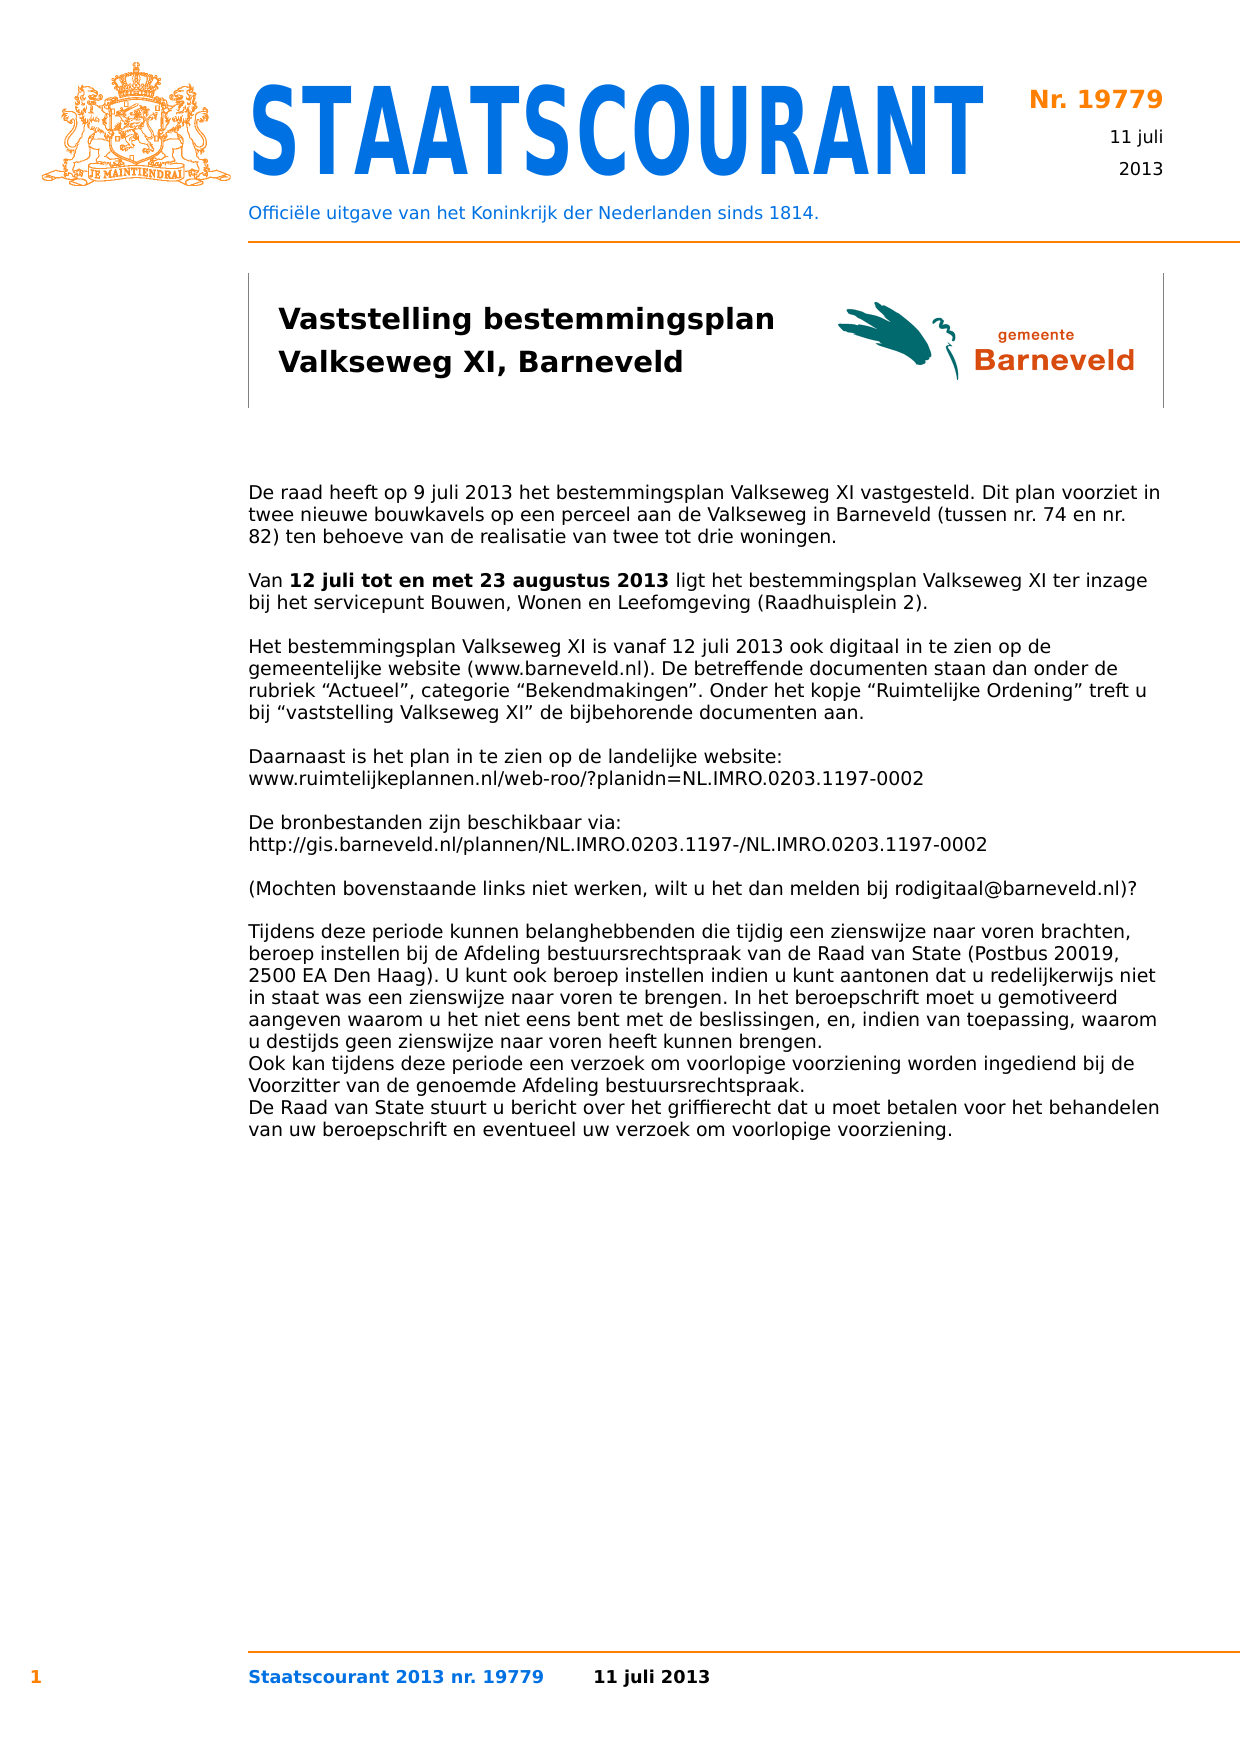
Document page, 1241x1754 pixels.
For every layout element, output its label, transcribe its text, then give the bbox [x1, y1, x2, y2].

text Het bestemmingsplan Valkseweg XI is vanaf 12 juli 2013 ook digitaal in te zien op de gemeentelijke website (www.barneveld.nl). De betreffende documenten staan dan onder de rubriek “Actueel”, categorie “Bekendmakingen”. Onder het kopje “Ruimtelijke Ordening” treft u bij “vaststelling Valkseweg XI” de bijbehorende documenten aan. [248, 636, 1163, 724]
text http://gis.barneveld.nl/plannen/NL.IMRO.0203.1197-/NL.IMRO.0203.1197-0002 [248, 833, 1163, 856]
text De bronbestanden zijn beschikbaar via: [248, 812, 1163, 833]
table_cell 2013 [998, 153, 1240, 203]
table_header Nr. 19779 [998, 62, 1240, 121]
text www.ruimtelijkeplannen.nl/web-roo/?planidn=NL.IMRO.0203.1197-0002 [248, 768, 1163, 790]
text De Raad van State stuurt u bericht over het griffierecht dat u moet betalen voor het behandelen van uw beroepschrift en eventueel uw verzoek om voorlopige voorziening. [248, 1097, 1163, 1141]
text Van 12 juli tot en met 23 augustus 2013 ligt het bestemmingsplan Valkseweg XI ter inzage bij het servicepunt Bouwen, Wonen en Leefomgeving (Raadhuisplein 2). [248, 570, 1163, 614]
table_header [25, 62, 248, 241]
text De raad heeft op 9 juli 2013 het bestemmingsplan Valkseweg XI vastgesteld. Dit plan voorziet in twee nieuwe bouwkavels op een perceel aan de Valkseweg in Barneveld (tussen nr. 74 en nr. 82) ten behoeve van de realisatie van twee tot drie woningen. [248, 482, 1163, 548]
text (Mochten bovenstaande links niet werken, wilt u het dan melden bij rodigitaal@barneveld.nl)? [248, 877, 1163, 899]
subtitle Vaststelling bestemmingsplan Valkseweg XI, Barneveld [249, 273, 1163, 408]
text Ook kan tijdens deze periode een verzoek om voorlopige voorziening worden ingediend bij de Voorzitter van de genoemde Afdeling bestuursrechtspraak. [248, 1053, 1163, 1097]
picture [41, 62, 231, 186]
table_cell Officiële uitgave van het Koninkrijk der Nederlanden sinds 1814. [248, 203, 1240, 241]
text Daarnaast is het plan in te zien op de landelijke website: [248, 746, 1163, 768]
table_header STAATSCOURANT [248, 62, 998, 203]
picture [838, 302, 1134, 380]
text Tijdens deze periode kunnen belanghebbenden die tijdig een zienswijze naar voren brachten, beroep instellen bij de Afdeling bestuursrechtspraak van de Raad van State (Postbus 20019, 2500 EA Den Haag). U kunt ook beroep instellen indien u kunt aantonen dat u redelijkerwijs niet in staat was een zienswijze naar voren te brengen. In het beroepschrift moet u gemotiveerd aangeven waarom u het niet eens bent met de beslissingen, en, indien van toepassing, waarom u destijds geen zienswijze naar voren heeft kunnen brengen. [248, 921, 1163, 1053]
table_cell 11 juli [998, 121, 1240, 153]
